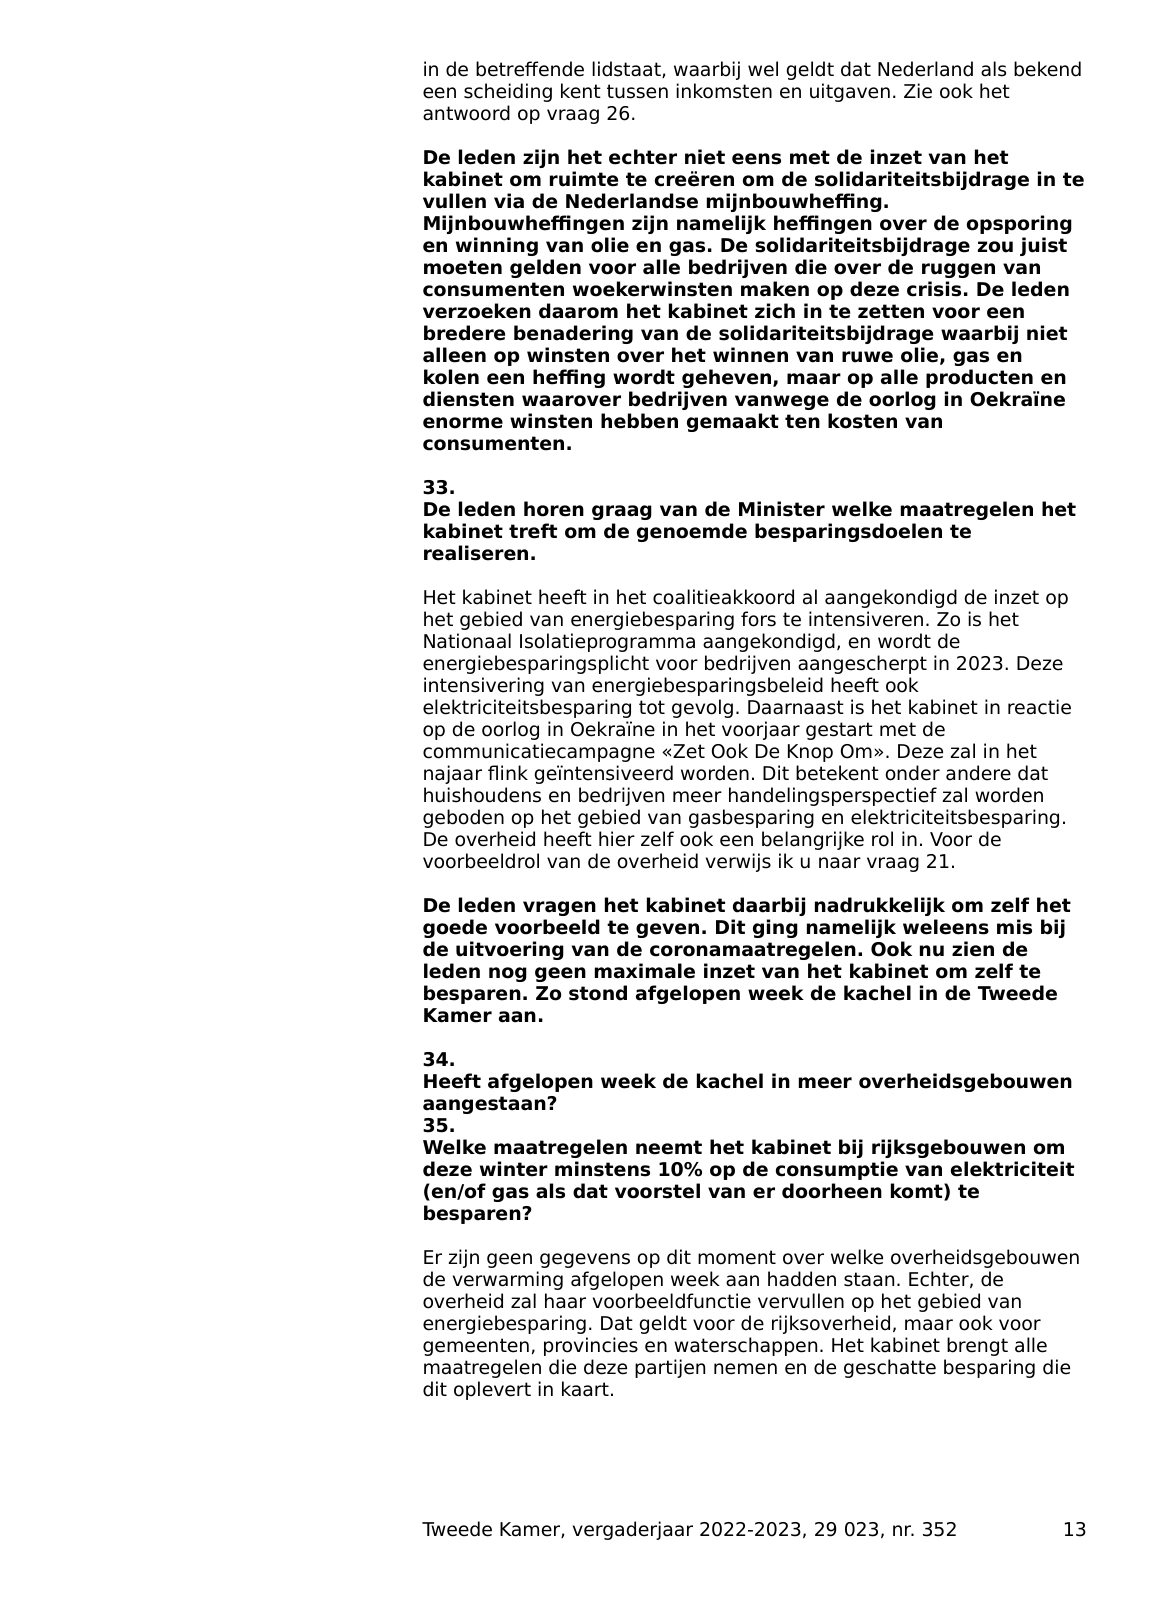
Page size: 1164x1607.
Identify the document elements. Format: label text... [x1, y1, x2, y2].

text De leden vragen het kabinet daarbij nadrukkelijk om zelf het goede voorbeeld te geven. Dit ging namelijk weleens mis bij de uitvoering van de coronamaatregelen. Ook nu zien de leden nog geen maximale inzet van het kabinet om zelf te besparen. Zo stond afgelopen week de kachel in de Tweede Kamer aan. [422, 895, 1087, 1027]
text 34. [422, 1049, 1087, 1071]
text in de betreffende lidstaat, waarbij wel geldt dat Nederland als bekend een scheiding kent tussen inkomsten en uitgaven. Zie ook het antwoord op vraag 26. [422, 59, 1087, 125]
text 33. [422, 477, 1087, 499]
text De leden zijn het echter niet eens met de inzet van het kabinet om ruimte te creëren om de solidariteitsbijdrage in te vullen via de Nederlandse mijnbouwheffing. Mijnbouwheffingen zijn namelijk heffingen over de opsporing en winning van olie en gas. De solidariteitsbijdrage zou juist moeten gelden voor alle bedrijven die over de ruggen van consumenten woekerwinsten maken op deze crisis. De leden verzoeken daarom het kabinet zich in te zetten voor een bredere benadering van de solidariteitsbijdrage waarbij niet alleen op winsten over het winnen van ruwe olie, gas en kolen een heffing wordt geheven, maar op alle producten en diensten waarover bedrijven vanwege de oorlog in Oekraïne enorme winsten hebben gemaakt ten kosten van consumenten. [422, 147, 1087, 455]
text Heeft afgelopen week de kachel in meer overheidsgebouwen aangestaan? [422, 1071, 1087, 1115]
text 35. [422, 1115, 1087, 1137]
text Het kabinet heeft in het coalitieakkoord al aangekondigd de inzet op het gebied van energiebesparing fors te intensiveren. Zo is het Nationaal Isolatieprogramma aangekondigd, en wordt de energiebesparingsplicht voor bedrijven aangescherpt in 2023. Deze intensivering van energiebesparingsbeleid heeft ook elektriciteitsbesparing tot gevolg. Daarnaast is het kabinet in reactie op de oorlog in Oekraïne in het voorjaar gestart met de communicatiecampagne «Zet Ook De Knop Om». Deze zal in het najaar flink geïntensiveerd worden. Dit betekent onder andere dat huishoudens en bedrijven meer handelingsperspectief zal worden geboden op het gebied van gasbesparing en elektriciteitsbesparing. De overheid heeft hier zelf ook een belangrijke rol in. Voor de voorbeeldrol van de overheid verwijs ik u naar vraag 21. [422, 587, 1087, 873]
text Welke maatregelen neemt het kabinet bij rijksgebouwen om deze winter minstens 10% op de consumptie van elektriciteit (en/of gas als dat voorstel van er doorheen komt) te besparen? [422, 1137, 1087, 1225]
text Er zijn geen gegevens op dit moment over welke overheidsgebouwen de verwarming afgelopen week aan hadden staan. Echter, de overheid zal haar voorbeeldfunctie vervullen op het gebied van energiebesparing. Dat geldt voor de rijksoverheid, maar ook voor gemeenten, provincies en waterschappen. Het kabinet brengt alle maatregelen die deze partijen nemen en de geschatte besparing die dit oplevert in kaart. [422, 1247, 1087, 1401]
text De leden horen graag van de Minister welke maatregelen het kabinet treft om de genoemde besparingsdoelen te realiseren. [422, 499, 1087, 565]
